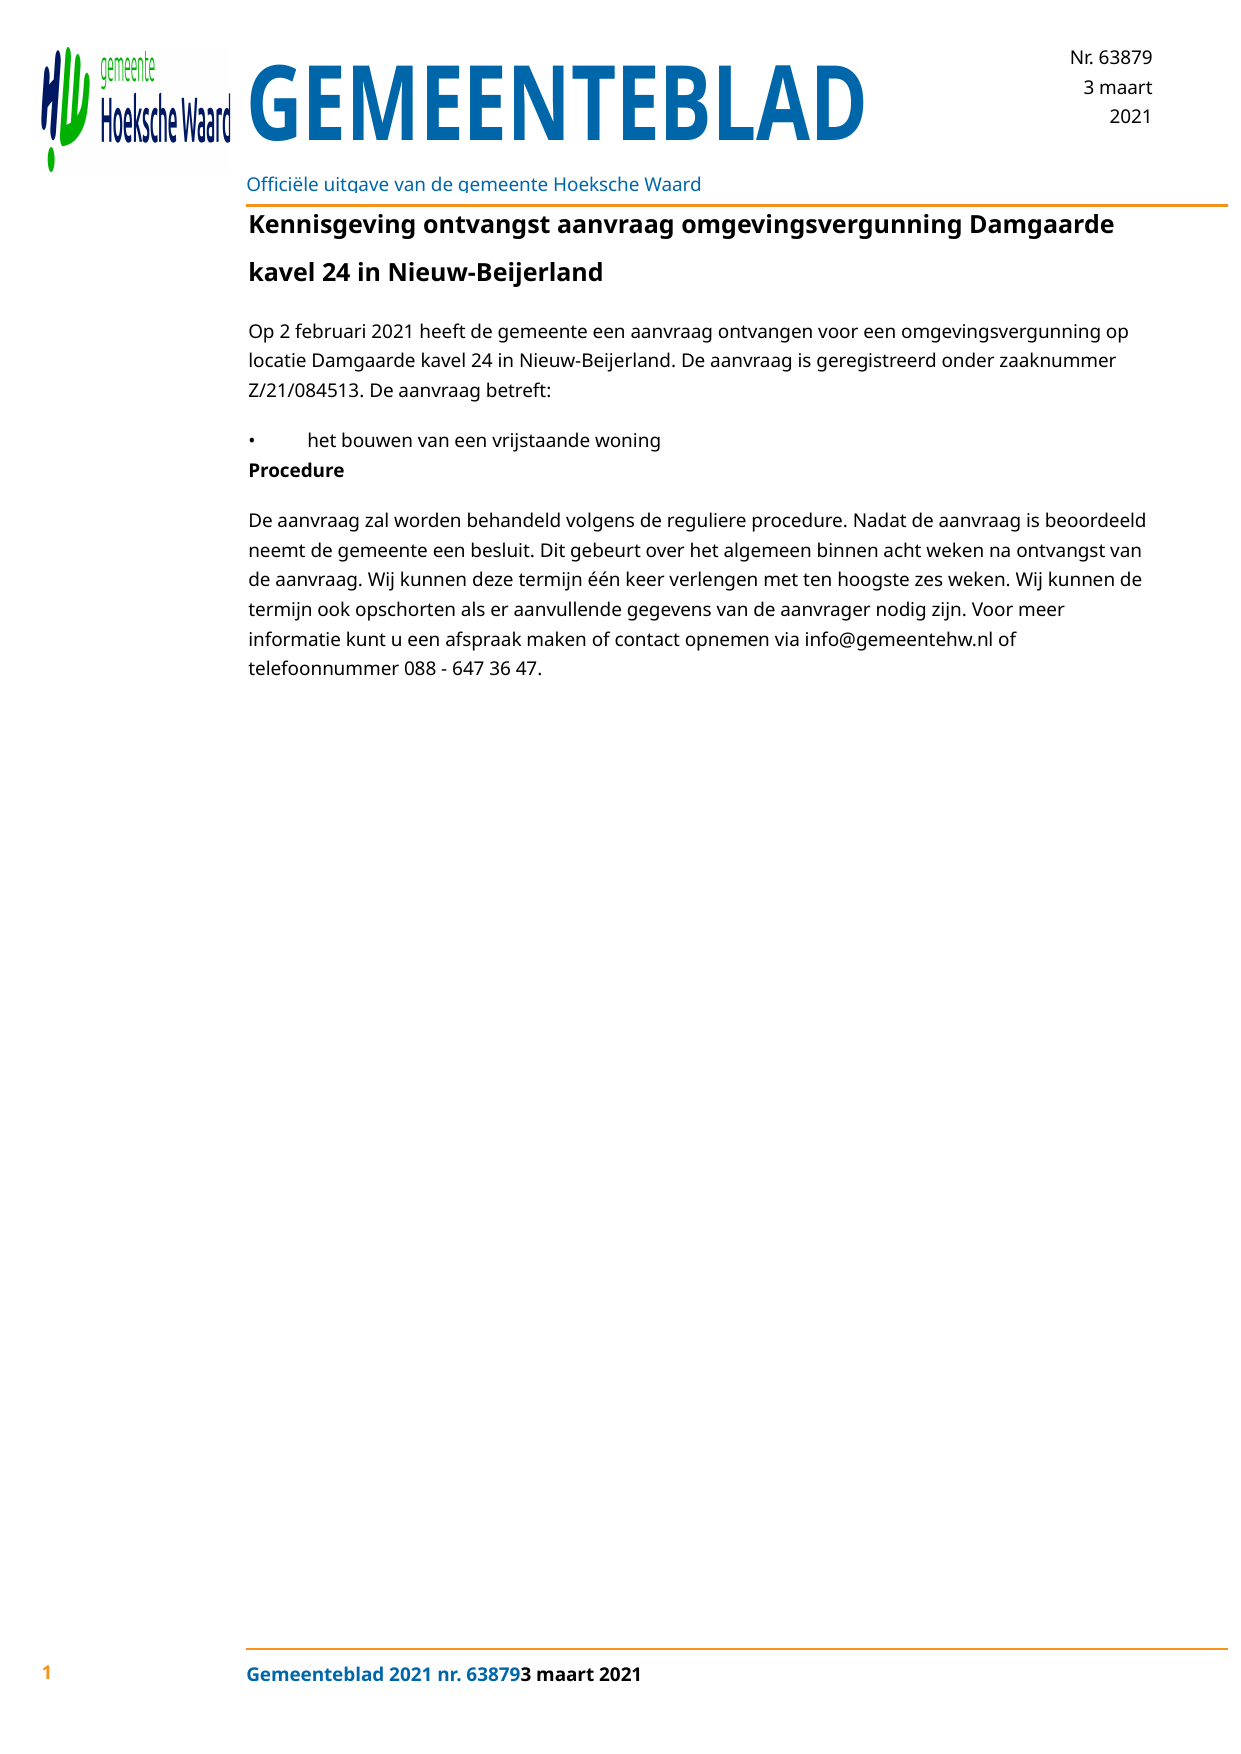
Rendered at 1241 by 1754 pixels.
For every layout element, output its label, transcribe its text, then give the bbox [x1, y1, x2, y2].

text Kennisgeving ontvangst aanvraag omgevingsvergunning Damgaarde kavel 24 in Nieuw-Beijerland [248, 207, 1152, 288]
list het bouwen van een vrijstaande woning [248, 427, 1152, 453]
text Op 2 februari 2021 heeft de gemeente een aanvraag ontvangen voor een omgevingsvergunning op locatie Damgaarde kavel 24 in Nieuw-Beijerland. De aanvraag is geregistreerd onder zaaknummer Z/21/084513. De aanvraag betreft: [248, 318, 1152, 403]
text Procedure [248, 457, 1152, 483]
picture [41, 47, 231, 172]
text De aanvraag zal worden behandeld volgens de reguliere procedure. Nadat de aanvraag is beoordeeld neemt de gemeente een besluit. Dit gebeurt over het algemeen binnen acht weken na ontvangst van de aanvraag. Wij kunnen deze termijn één keer verlengen met ten hoogste zes weken. Wij kunnen de termijn ook opschorten als er aanvullende gegevens van de aanvrager nodig zijn. Voor meer informatie kunt u een afspraak maken of contact opnemen via info@gemeentehw.nl of telefoonnummer 088 - 647 36 47. [248, 507, 1152, 681]
